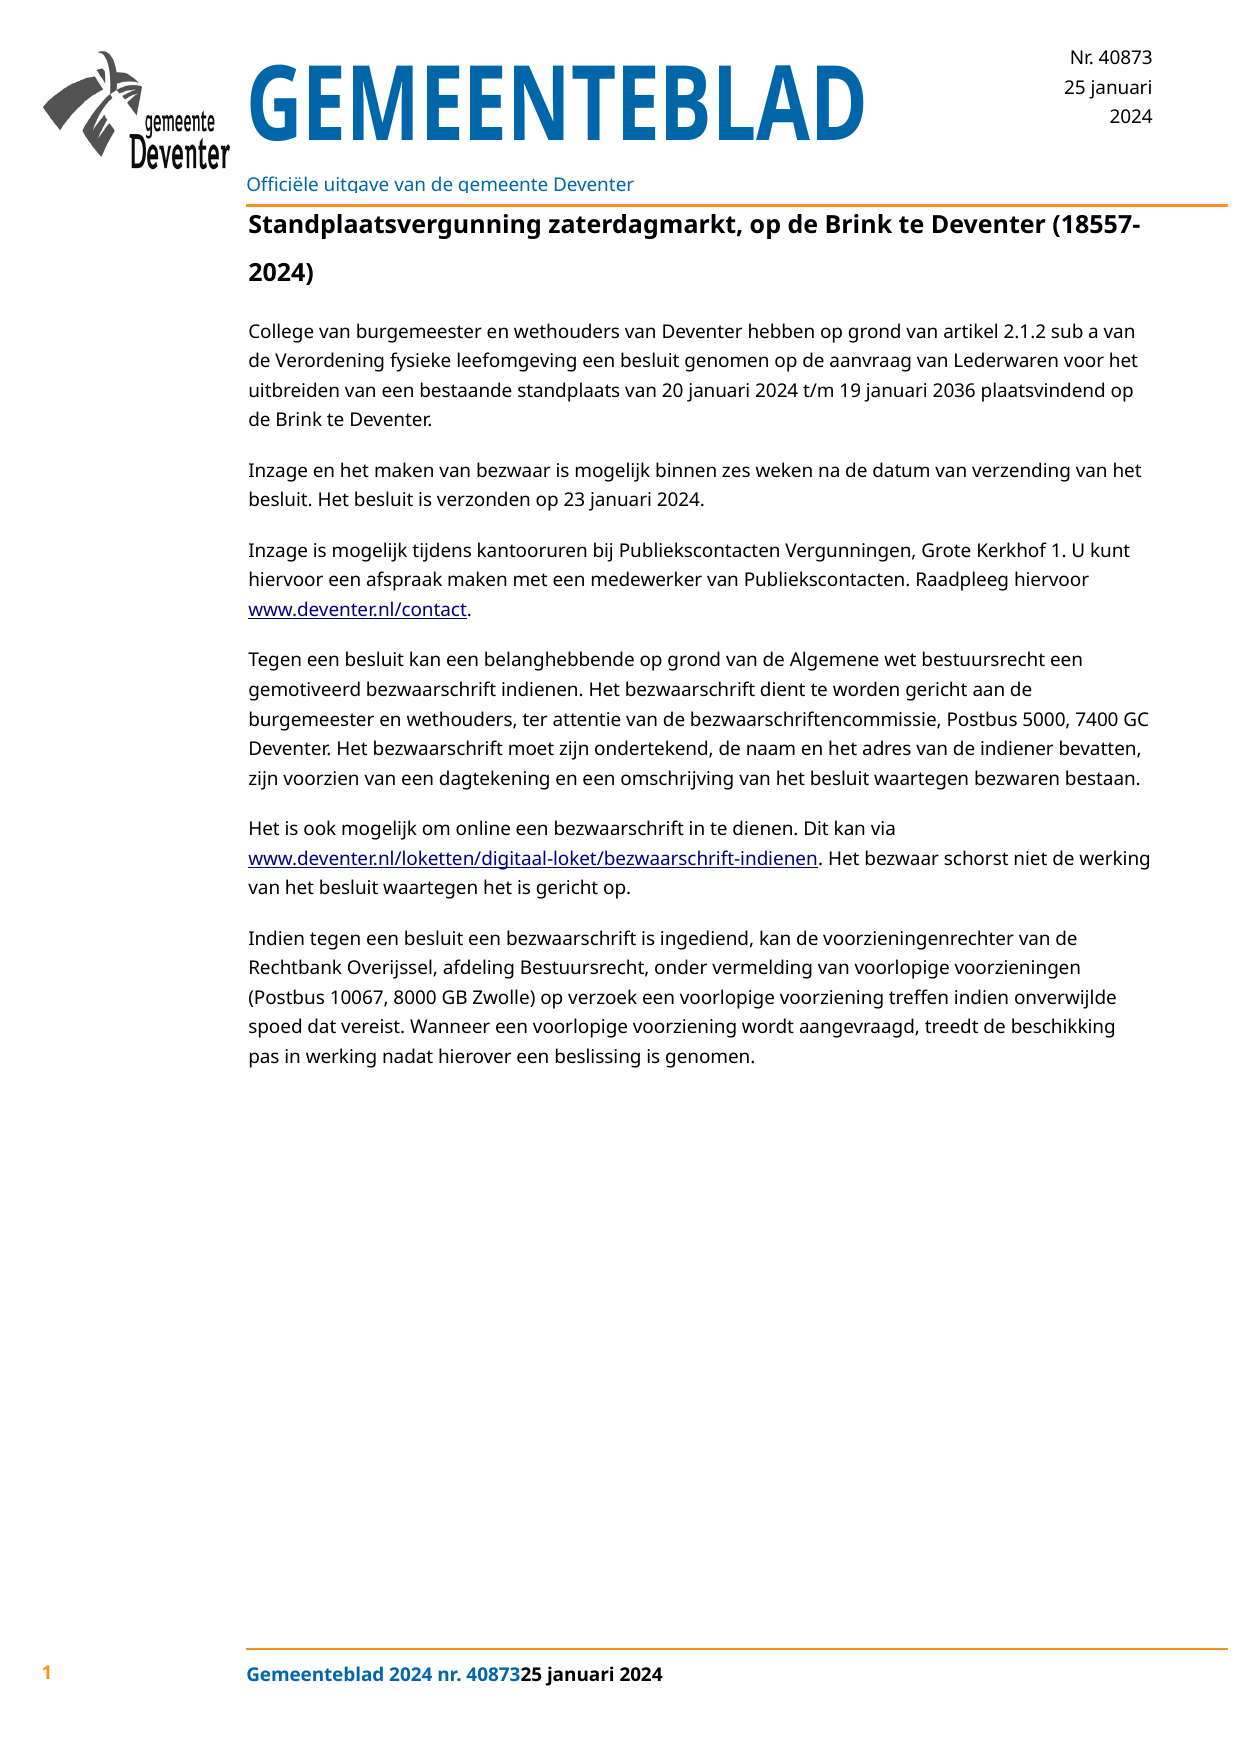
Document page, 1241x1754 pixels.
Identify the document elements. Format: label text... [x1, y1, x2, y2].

text Standplaatsvergunning zaterdagmarkt, op de Brink te Deventer (18557-2024) [248, 207, 1152, 288]
picture [41, 47, 231, 172]
text Inzage is mogelijk tijdens kantooruren bij Publiekscontacten Vergunningen, Grote Kerkhof 1. U kunt hiervoor een afspraak maken met een medewerker van Publiekscontacten. Raadpleeg hiervoor www.deventer.nl/contact. [248, 537, 1152, 622]
text College van burgemeester en wethouders van Deventer hebben op grond van artikel 2.1.2 sub a van de Verordening fysieke leefomgeving een besluit genomen op de aanvraag van Lederwaren voor het uitbreiden van een bestaande standplaats van 20 januari 2024 t/m 19 januari 2036 plaatsvindend op de Brink te Deventer. [248, 318, 1152, 432]
text Het is ook mogelijk om online een bezwaarschrift in te dienen. Dit kan via www.deventer.nl/loketten/digitaal-loket/bezwaarschrift-indienen. Het bezwaar schorst niet de werking van het besluit waartegen het is gericht op. [248, 815, 1152, 900]
text Tegen een besluit kan een belanghebbende op grond van de Algemene wet bestuursrecht een gemotiveerd bezwaarschrift indienen. Het bezwaarschrift dient te worden gericht aan de burgemeester en wethouders, ter attentie van de bezwaarschriftencommissie, Postbus 5000, 7400 GC Deventer. Het bezwaarschrift moet zijn ondertekend, de naam en het adres van de indiener bevatten, zijn voorzien van een dagtekening en een omschrijving van het besluit waartegen bezwaren bestaan. [248, 647, 1152, 791]
text Indien tegen een besluit een bezwaarschrift is ingediend, kan de voorzieningenrechter van de Rechtbank Overijssel, afdeling Bestuursrecht, onder vermelding van voorlopige voorzieningen (Postbus 10067, 8000 GB Zwolle) op verzoek een voorlopige voorziening treffen indien onverwijlde spoed dat vereist. Wanneer een voorlopige voorziening wordt aangevraagd, treedt de beschikking pas in werking nadat hierover een beslissing is genomen. [248, 925, 1152, 1069]
text Inzage en het maken van bezwaar is mogelijk binnen zes weken na de datum van verzending van het besluit. Het besluit is verzonden op 23 januari 2024. [248, 457, 1152, 512]
